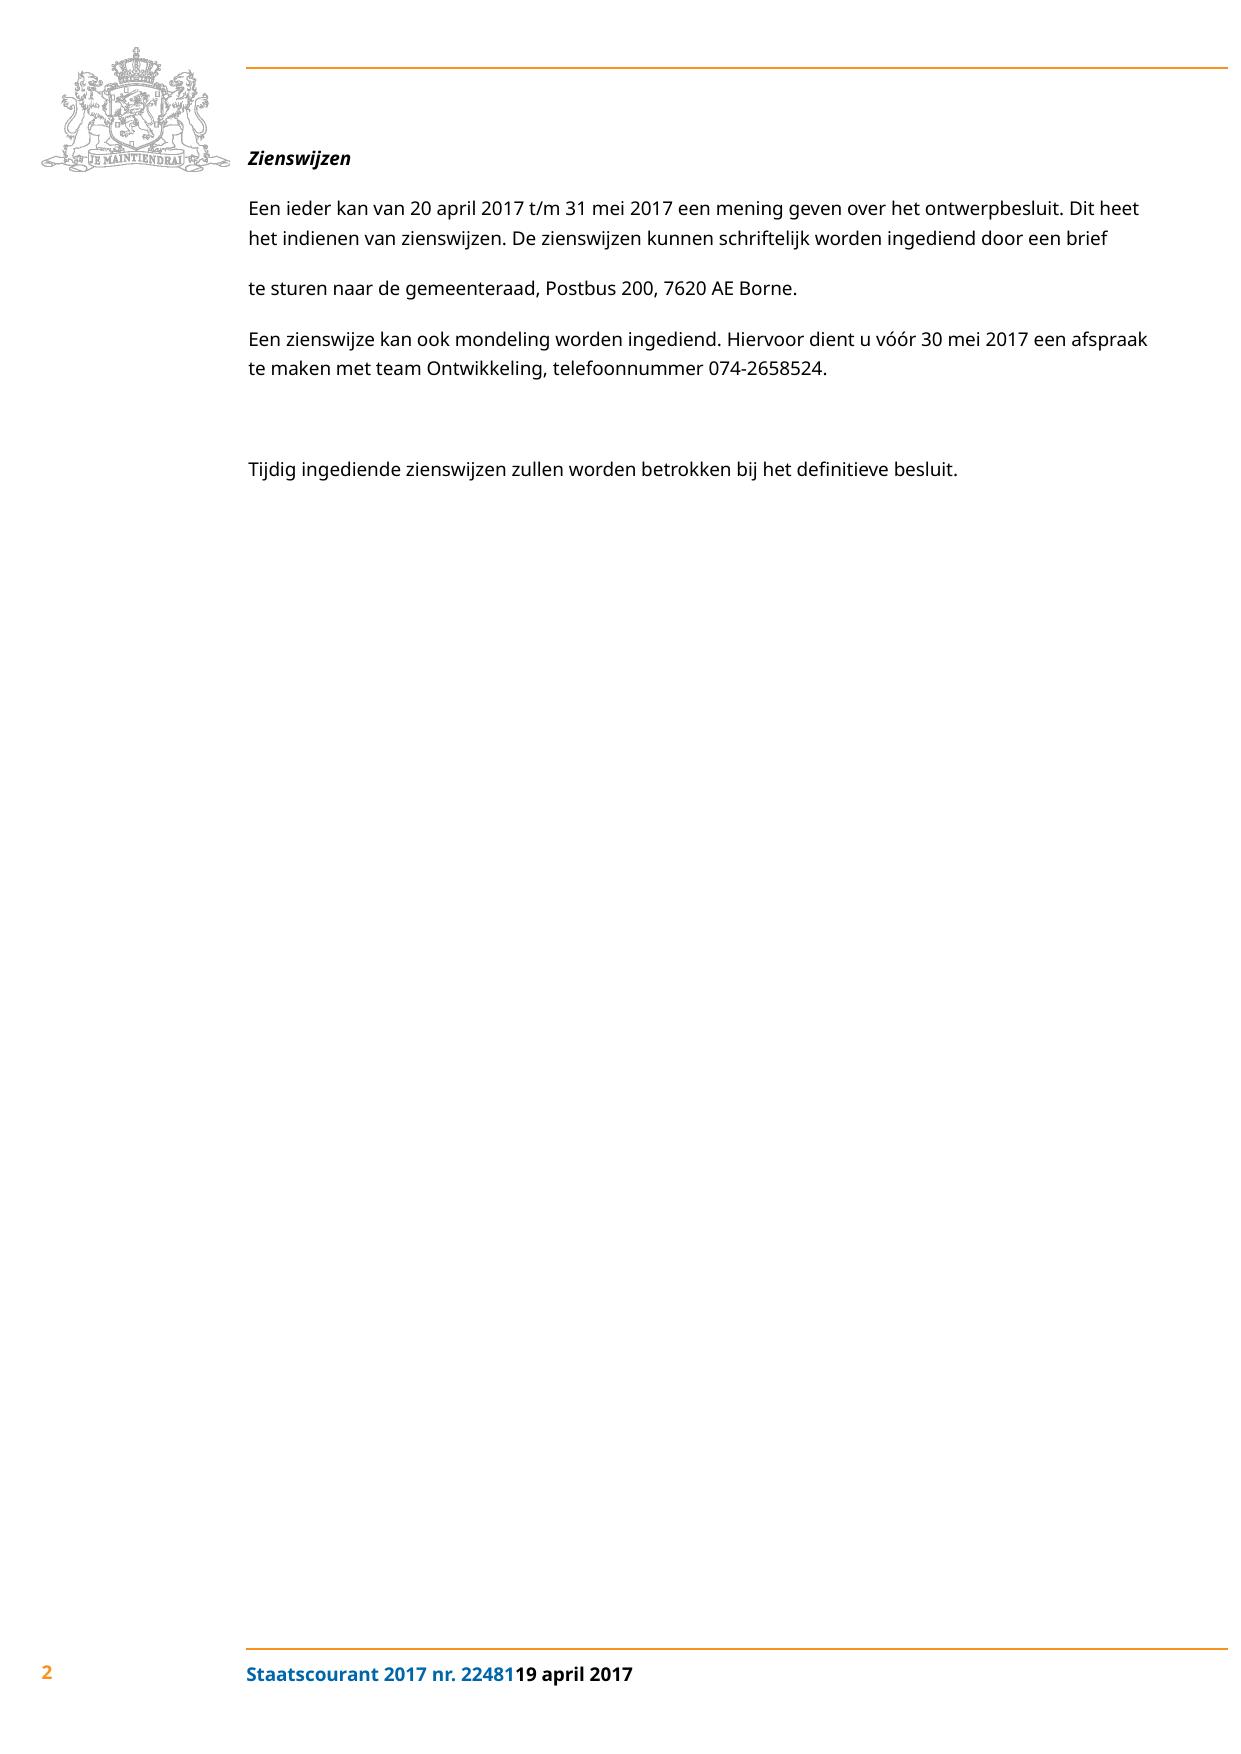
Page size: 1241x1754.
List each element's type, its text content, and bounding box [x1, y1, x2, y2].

picture [41, 47, 231, 172]
text Zienswijzen [248, 145, 1152, 171]
text Tijdig ingediende zienswijzen zullen worden betrokken bij het definitieve besluit. [248, 456, 1152, 482]
text Een zienswijze kan ook mondeling worden ingediend. Hiervoor dient u vóór 30 mei 2017 een afspraak te maken met team Ontwikkeling, telefoonnummer 074-2658524. [248, 326, 1152, 381]
text Een ieder kan van 20 april 2017 t/m 31 mei 2017 een mening geven over het ontwerpbesluit. Dit heet het indienen van zienswijzen. De zienswijzen kunnen schriftelijk worden ingediend door een brief [248, 196, 1152, 251]
text te sturen naar de gemeenteraad, Postbus 200, 7620 AE Borne. [248, 276, 1152, 301]
